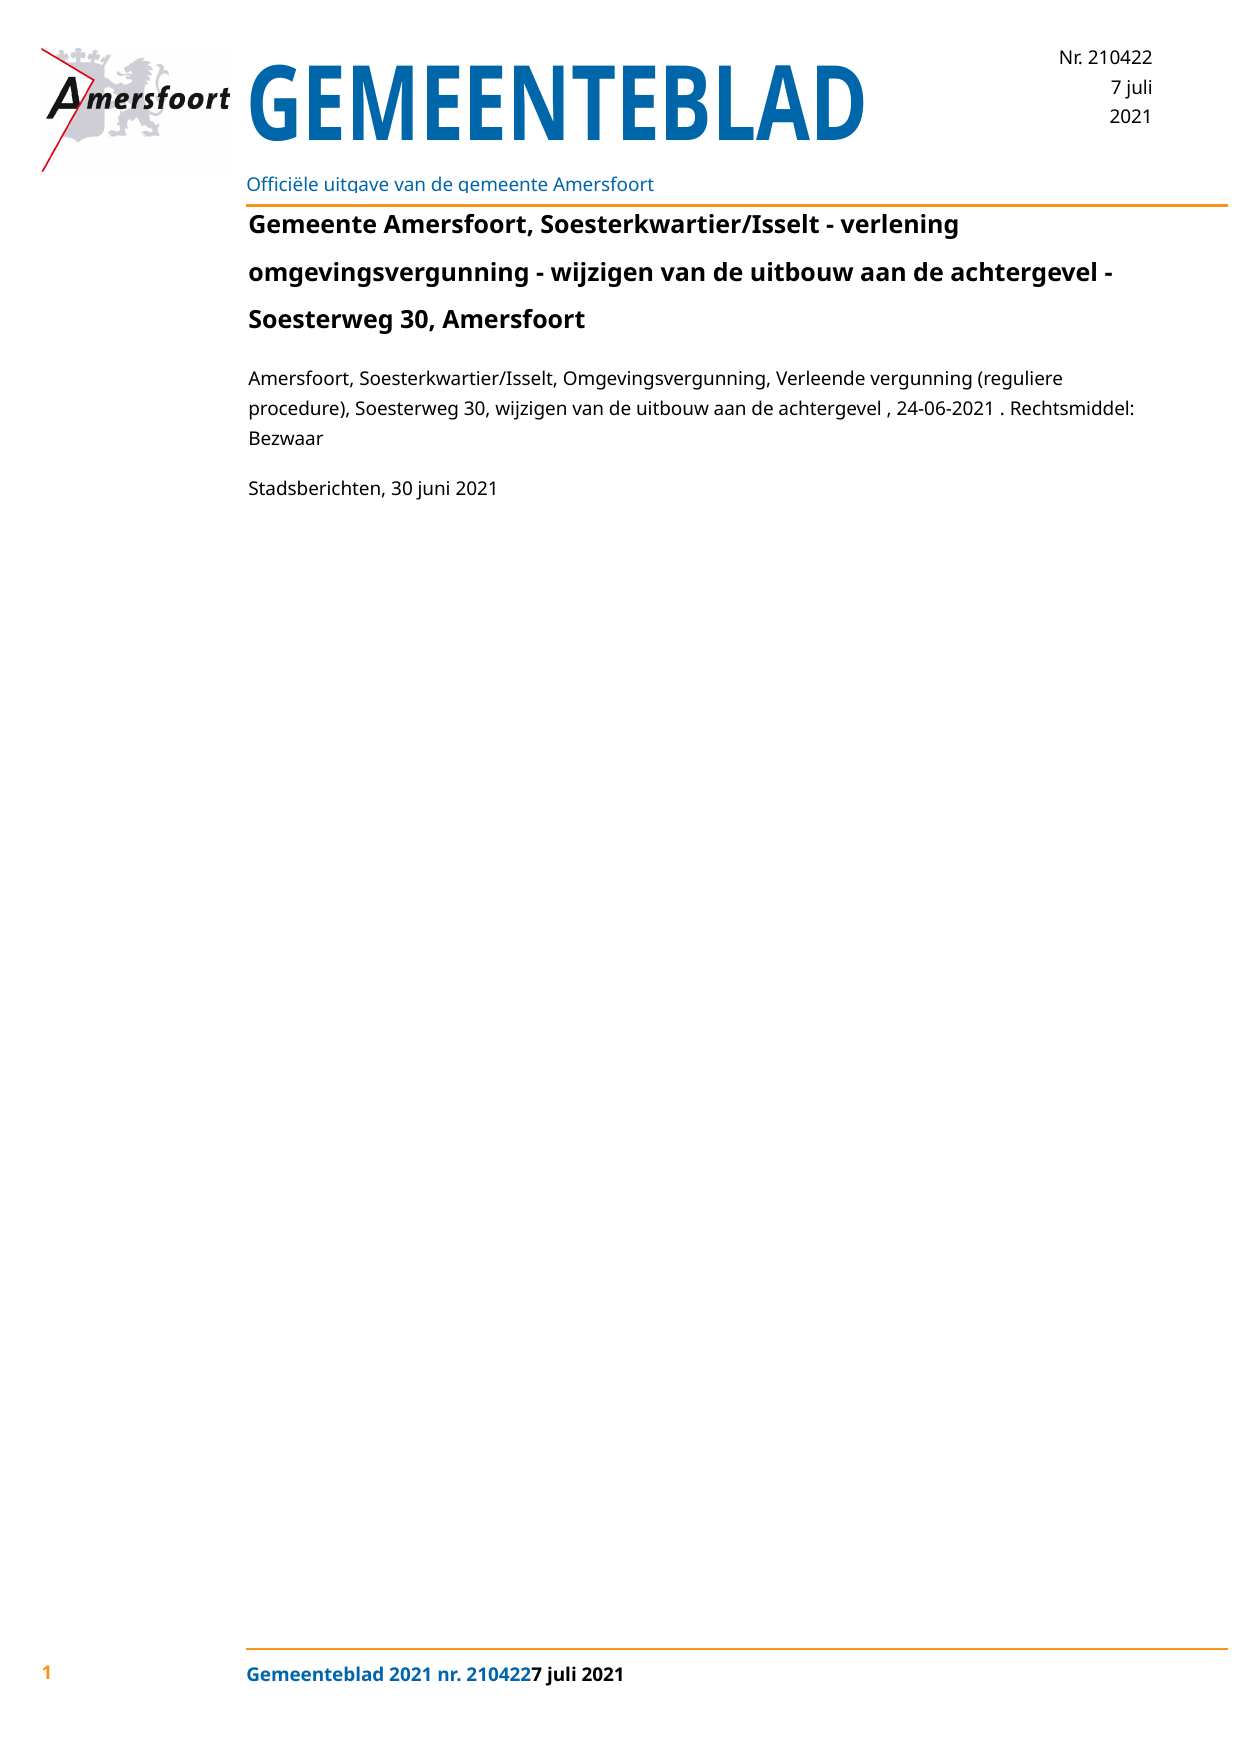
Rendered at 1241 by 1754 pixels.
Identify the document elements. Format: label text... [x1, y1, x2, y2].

text Gemeente Amersfoort, Soesterkwartier/Isselt - verlening omgevingsvergunning - wijzigen van de uitbouw aan de achtergevel - Soesterweg 30, Amersfoort [248, 207, 1152, 336]
text Amersfoort, Soesterkwartier/Isselt, Omgevingsvergunning, Verleende vergunning (reguliere procedure), Soesterweg 30, wijzigen van de uitbouw aan de achtergevel , 24-06-2021 . Rechtsmiddel: Bezwaar [248, 366, 1152, 450]
picture [41, 47, 231, 172]
text Stadsberichten, 30 juni 2021 [248, 475, 1152, 501]
